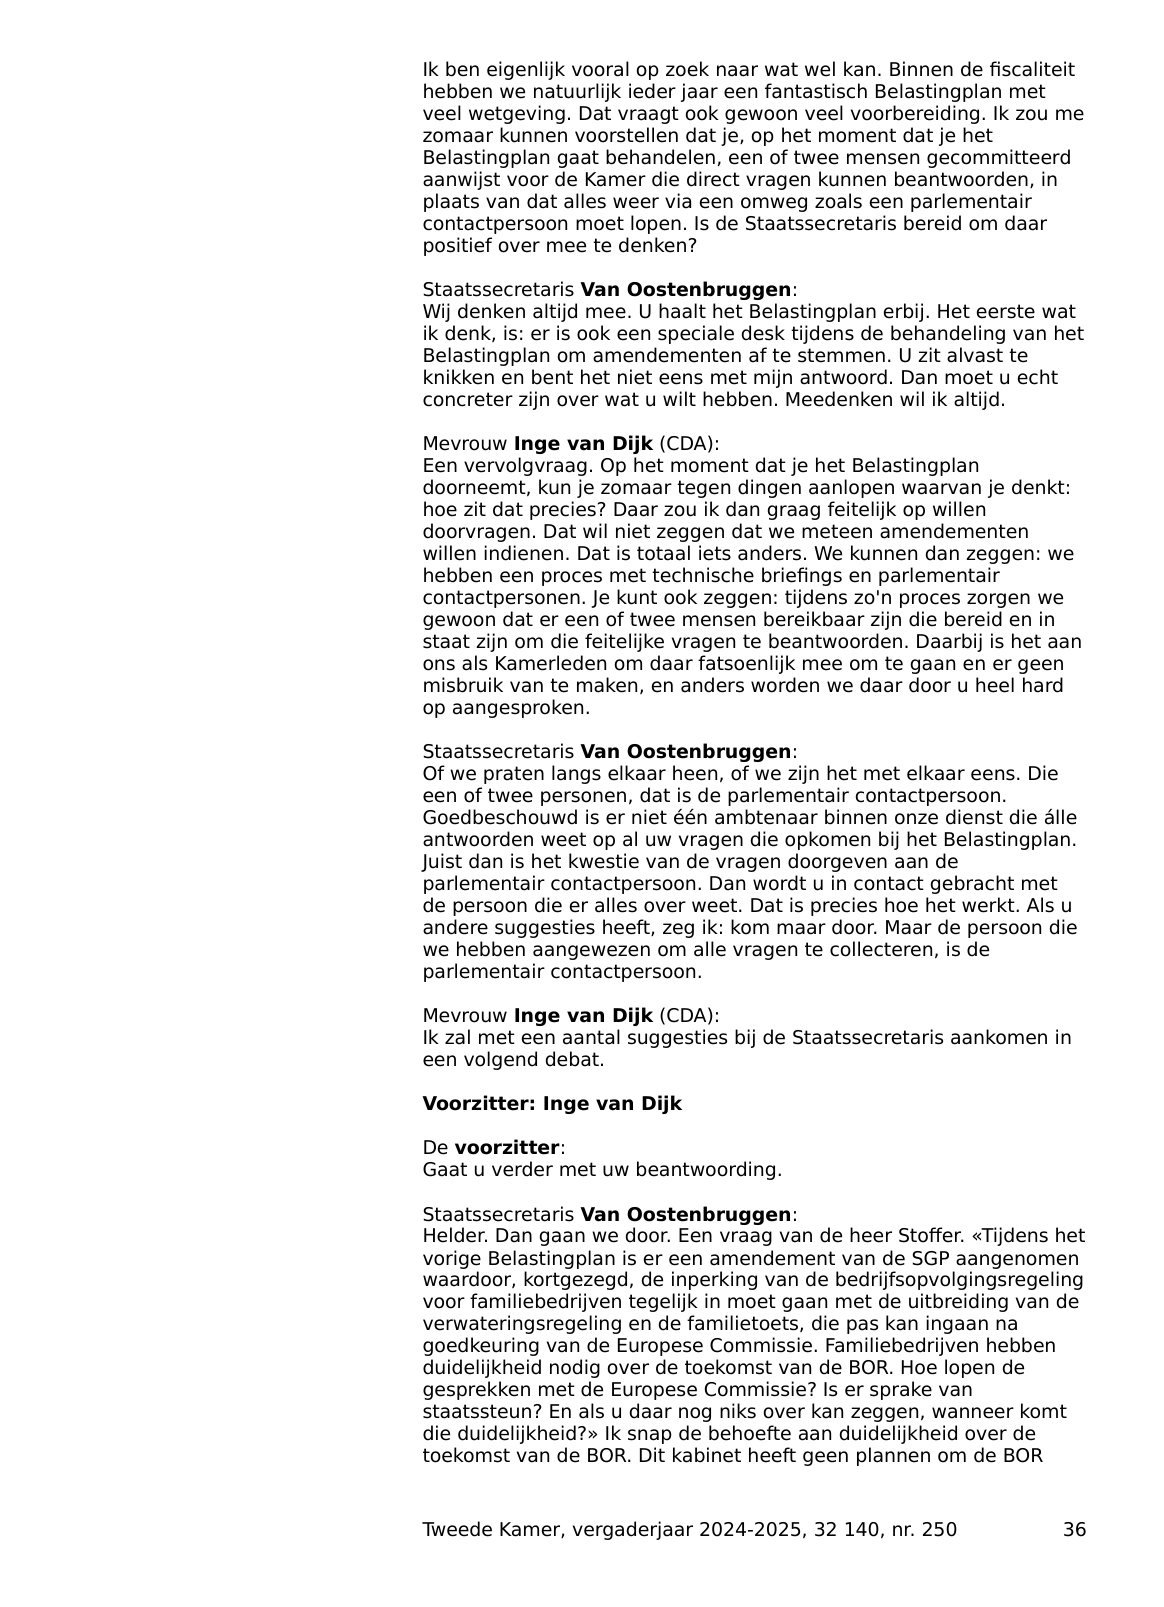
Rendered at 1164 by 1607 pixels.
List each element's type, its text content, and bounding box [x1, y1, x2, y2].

text Een vervolgvraag. Op het moment dat je het Belastingplan doorneemt, kun je zomaar tegen dingen aanlopen waarvan je denkt: hoe zit dat precies? Daar zou ik dan graag feitelijk op willen doorvragen. Dat wil niet zeggen dat we meteen amendementen willen indienen. Dat is totaal iets anders. We kunnen dan zeggen: we hebben een proces met technische briefings en parlementair contactpersonen. Je kunt ook zeggen: tijdens zo'n proces zorgen we gewoon dat er een of twee mensen bereikbaar zijn die bereid en in staat zijn om die feitelijke vragen te beantwoorden. Daarbij is het aan ons als Kamerleden om daar fatsoenlijk mee om te gaan en er geen misbruik van te maken, en anders worden we daar door u heel hard op aangesproken. [422, 455, 1087, 719]
text Gaat u verder met uw beantwoording. [422, 1159, 1087, 1181]
text Helder. Dan gaan we door. Een vraag van de heer Stoffer. «Tijdens het vorige Belastingplan is er een amendement van de SGP aangenomen waardoor, kortgezegd, de inperking van de bedrijfsopvolgingsregeling voor familiebedrijven tegelijk in moet gaan met de uitbreiding van de verwateringsregeling en de familietoets, die pas kan ingaan na goedkeuring van de Europese Commissie. Familiebedrijven hebben duidelijkheid nodig over de toekomst van de BOR. Hoe lopen de gesprekken met de Europese Commissie? Is er sprake van staatssteun? En als u daar nog niks over kan zeggen, wanneer komt die duidelijkheid?» Ik snap de behoefte aan duidelijkheid over de toekomst van de BOR. Dit kabinet heeft geen plannen om de BOR [422, 1225, 1087, 1467]
text Staatssecretaris Van Oostenbruggen: [422, 741, 1087, 763]
text Wij denken altijd mee. U haalt het Belastingplan erbij. Het eerste wat ik denk, is: er is ook een speciale desk tijdens de behandeling van het Belastingplan om amendementen af te stemmen. U zit alvast te knikken en bent het niet eens met mijn antwoord. Dan moet u echt concreter zijn over wat u wilt hebben. Meedenken wil ik altijd. [422, 301, 1087, 411]
text Voorzitter: Inge van Dijk [422, 1093, 1087, 1115]
text Staatssecretaris Van Oostenbruggen: [422, 1203, 1087, 1225]
text Mevrouw Inge van Dijk (CDA): [422, 433, 1087, 455]
text Ik zal met een aantal suggesties bij de Staatssecretaris aankomen in een volgend debat. [422, 1027, 1087, 1071]
text Of we praten langs elkaar heen, of we zijn het met elkaar eens. Die een of twee personen, dat is de parlementair contactpersoon. Goedbeschouwd is er niet één ambtenaar binnen onze dienst die álle antwoorden weet op al uw vragen die opkomen bij het Belastingplan. Juist dan is het kwestie van de vragen doorgeven aan de parlementair contactpersoon. Dan wordt u in contact gebracht met de persoon die er alles over weet. Dat is precies hoe het werkt. Als u andere suggesties heeft, zeg ik: kom maar door. Maar de persoon die we hebben aangewezen om alle vragen te collecteren, is de parlementair contactpersoon. [422, 763, 1087, 983]
text De voorzitter: [422, 1137, 1087, 1159]
text Mevrouw Inge van Dijk (CDA): [422, 1005, 1087, 1027]
text Ik ben eigenlijk vooral op zoek naar wat wel kan. Binnen de fiscaliteit hebben we natuurlijk ieder jaar een fantastisch Belastingplan met veel wetgeving. Dat vraagt ook gewoon veel voorbereiding. Ik zou me zomaar kunnen voorstellen dat je, op het moment dat je het Belastingplan gaat behandelen, een of twee mensen gecommitteerd aanwijst voor de Kamer die direct vragen kunnen beantwoorden, in plaats van dat alles weer via een omweg zoals een parlementair contactpersoon moet lopen. Is de Staatssecretaris bereid om daar positief over mee te denken? [422, 59, 1087, 257]
text Staatssecretaris Van Oostenbruggen: [422, 279, 1087, 301]
